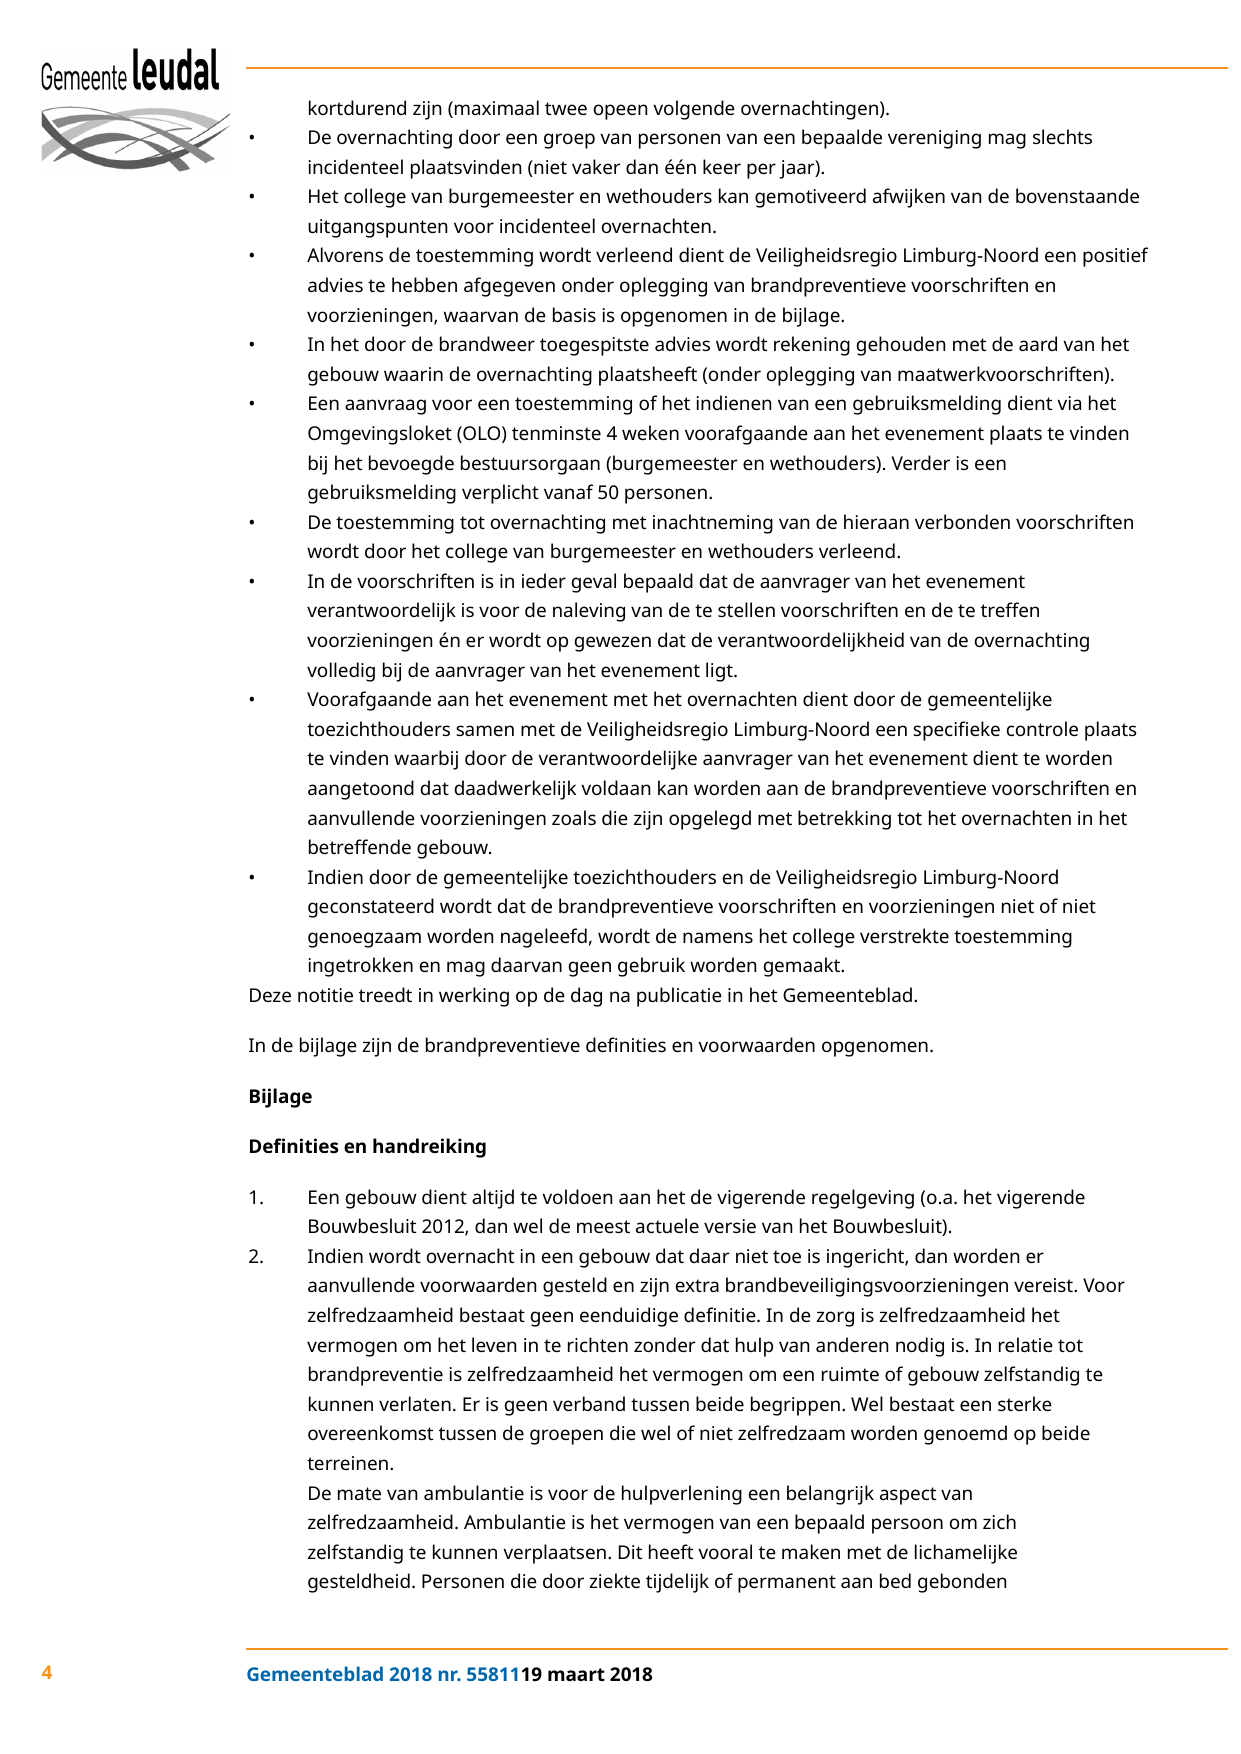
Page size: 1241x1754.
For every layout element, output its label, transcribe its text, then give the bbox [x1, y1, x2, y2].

list Alvorens de toestemming wordt verleend dient de Veiligheidsregio Limburg-Noord een positief advies te hebben afgegeven onder oplegging van brandpreventieve voorschriften en voorzieningen, waarvan de basis is opgenomen in de bijlage. [248, 243, 1152, 328]
list gesteldheid. Personen die door ziekte tijdelijk of permanent aan bed gebonden [248, 1568, 1152, 1594]
list kortdurend zijn (maximaal twee opeen volgende overnachtingen). [248, 95, 1152, 121]
list zelfredzaamheid. Ambulantie is het vermogen van een bepaald persoon om zich [248, 1509, 1152, 1535]
text Bijlage [248, 1083, 1152, 1109]
text Deze notitie treedt in werking op de dag na publicatie in het Gemeenteblad. [248, 982, 1152, 1008]
list De overnachting door een groep van personen van een bepaalde vereniging mag slechts incidenteel plaatsvinden (niet vaker dan één keer per jaar). [248, 124, 1152, 180]
list In de voorschriften is in ieder geval bepaald dat de aanvrager van het evenement verantwoordelijk is voor de naleving van de te stellen voorschriften en de te treffen voorzieningen én er wordt op gewezen dat de verantwoordelijkheid van de overnachting volledig bij de aanvrager van het evenement ligt. [248, 568, 1152, 683]
list Een aanvraag voor een toestemming of het indienen van een gebruiksmelding dient via het Omgevingsloket (OLO) tenminste 4 weken voorafgaande aan het evenement plaats te vinden bij het bevoegde bestuursorgaan (burgemeester en wethouders). Verder is een gebruiksmelding verplicht vanaf 50 personen. [248, 391, 1152, 505]
list Indien door de gemeentelijke toezichthouders en de Veiligheidsregio Limburg-Noord geconstateerd wordt dat de brandpreventieve voorschriften en voorzieningen niet of niet genoegzaam worden nageleefd, wordt de namens het college verstrekte toestemming ingetrokken en mag daarvan geen gebruik worden gemaakt. [248, 864, 1152, 978]
list Voorafgaande aan het evenement met het overnachten dient door de gemeentelijke toezichthouders samen met de Veiligheidsregio Limburg-Noord een specifieke controle plaats te vinden waarbij door de verantwoordelijke aanvrager van het evenement dient te worden aangetoond dat daadwerkelijk voldaan kan worden aan de brandpreventieve voorschriften en aanvullende voorzieningen zoals die zijn opgelegd met betrekking tot het overnachten in het betreffende gebouw. [248, 686, 1152, 860]
list Een gebouw dient altijd te voldoen aan het de vigerende regelgeving (o.a. het vigerende Bouwbesluit 2012, dan wel de meest actuele versie van het Bouwbesluit). [248, 1184, 1152, 1239]
text Definities en handreiking [248, 1133, 1152, 1159]
list Indien wordt overnacht in een gebouw dat daar niet toe is ingericht, dan worden er aanvullende voorwaarden gesteld en zijn extra brandbeveiligingsvoorzieningen vereist. Voor zelfredzaamheid bestaat geen eenduidige definitie. In de zorg is zelfredzaamheid het vermogen om het leven in te richten zonder dat hulp van anderen nodig is. In relatie tot brandpreventie is zelfredzaamheid het vermogen om een ruimte of gebouw zelfstandig te kunnen verlaten. Er is geen verband tussen beide begrippen. Wel bestaat een sterke overeenkomst tussen de groepen die wel of niet zelfredzaam worden genoemd op beide terreinen. [248, 1243, 1152, 1476]
list In het door de brandweer toegespitste advies wordt rekening gehouden met de aard van het gebouw waarin de overnachting plaatsheeft (onder oplegging van maatwerkvoorschriften). [248, 331, 1152, 387]
list De toestemming tot overnachting met inachtneming van de hieraan verbonden voorschriften wordt door het college van burgemeester en wethouders verleend. [248, 509, 1152, 564]
list zelfstandig te kunnen verplaatsen. Dit heeft vooral te maken met de lichamelijke [248, 1539, 1152, 1565]
text In de bijlage zijn de brandpreventieve definities en voorwaarden opgenomen. [248, 1033, 1152, 1058]
picture [41, 47, 231, 172]
list Het college van burgemeester en wethouders kan gemotiveerd afwijken van de bovenstaande uitgangspunten voor incidenteel overnachten. [248, 183, 1152, 239]
list De mate van ambulantie is voor de hulpverlening een belangrijk aspect van [248, 1480, 1152, 1506]
